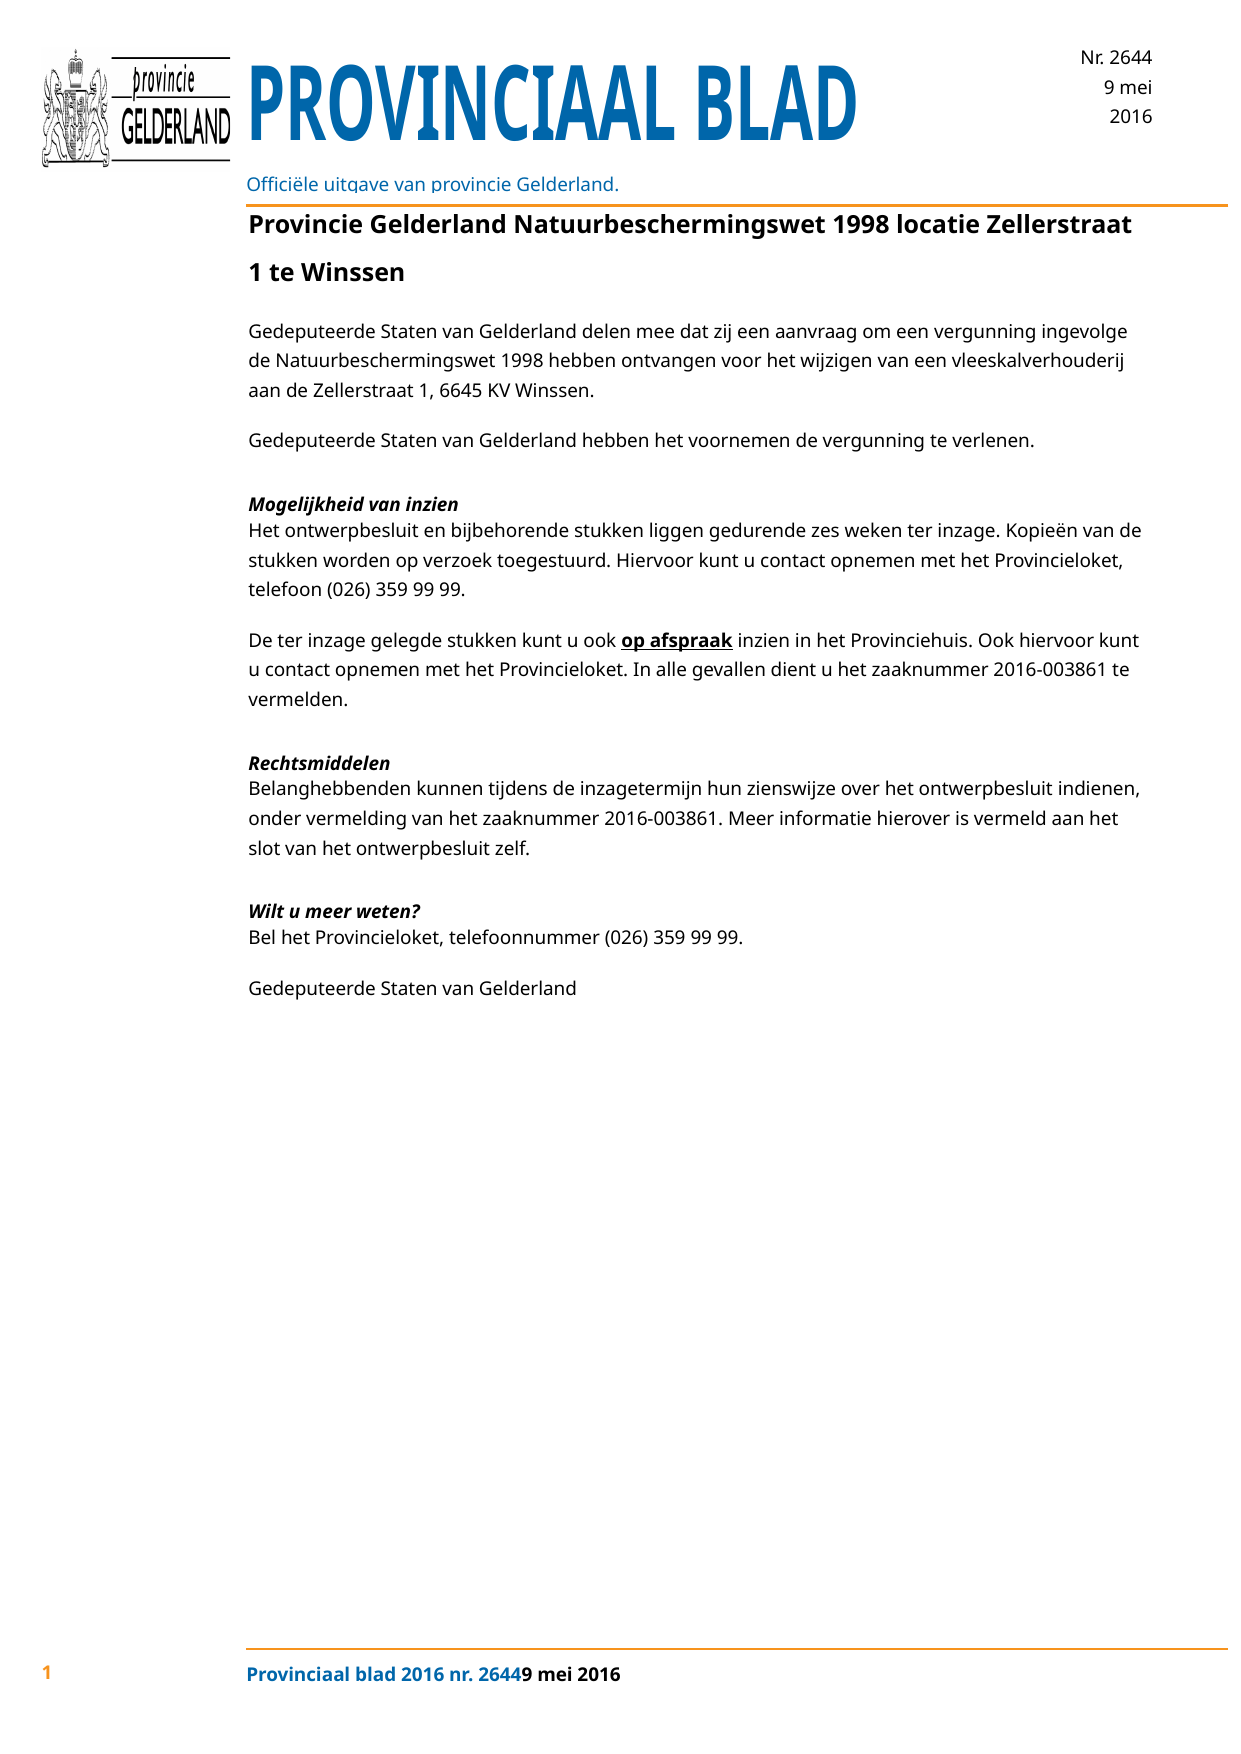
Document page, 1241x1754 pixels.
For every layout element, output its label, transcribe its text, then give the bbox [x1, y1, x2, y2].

text Gedeputeerde Staten van Gelderland hebben het voornemen de vergunning te verlenen. [248, 427, 1152, 453]
text Mogelijkheid van inzien [248, 491, 1152, 517]
text Gedeputeerde Staten van Gelderland delen mee dat zij een aanvraag om een vergunning ingevolge de Natuurbeschermingswet 1998 hebben ontvangen voor het wijzigen van een vleeskalverhouderij aan de Zellerstraat 1, 6645 KV Winssen. [248, 318, 1152, 403]
text Wilt u meer weten? [248, 899, 1152, 924]
text Het ontwerpbesluit en bijbehorende stukken liggen gedurende zes weken ter inzage. Kopieën van de stukken worden op verzoek toegestuurd. Hiervoor kunt u contact opnemen met het Provincieloket, telefoon (026) 359 99 99. [248, 517, 1152, 602]
text De ter inzage gelegde stukken kunt u ook op afspraak inzien in het Provinciehuis. Ook hiervoor kunt u contact opnemen met het Provincieloket. In alle gevallen dient u het zaaknummer 2016-003861 te vermelden. [248, 627, 1152, 712]
text Gedeputeerde Staten van Gelderland [248, 975, 1152, 1001]
text Rechtsmiddelen [248, 750, 1152, 776]
text Bel het Provincieloket, telefoonnummer (026) 359 99 99. [248, 924, 1152, 950]
text Provincie Gelderland Natuurbeschermingswet 1998 locatie Zellerstraat 1 te Winssen [248, 207, 1152, 288]
picture [41, 47, 231, 172]
text Belanghebbenden kunnen tijdens de inzagetermijn hun zienswijze over het ontwerpbesluit indienen, onder vermelding van het zaaknummer 2016-003861. Meer informatie hierover is vermeld aan het slot van het ontwerpbesluit zelf. [248, 776, 1152, 861]
